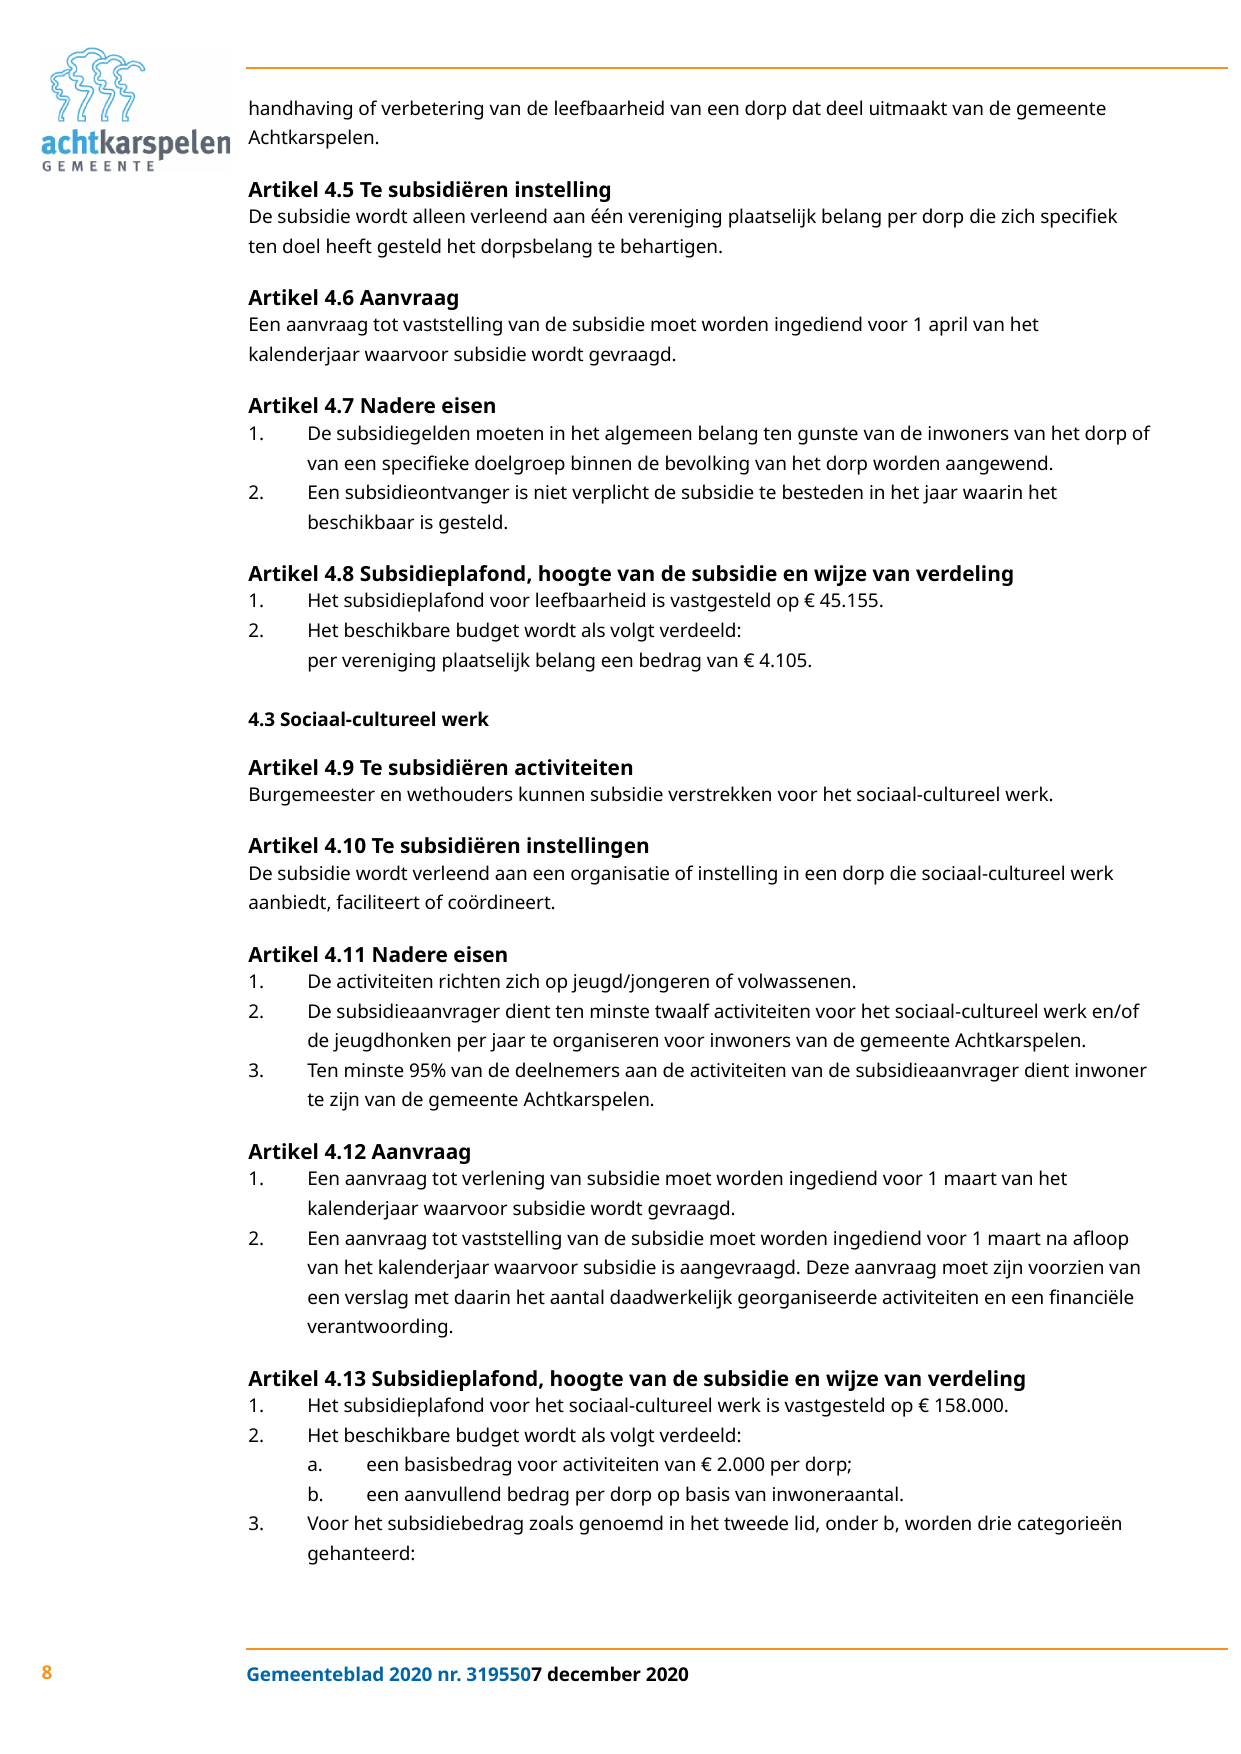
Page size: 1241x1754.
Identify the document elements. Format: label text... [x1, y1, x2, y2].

list Het beschikbare budget wordt als volgt verdeeld: [248, 1422, 1152, 1448]
list een basisbedrag voor activiteiten van € 2.000 per dorp; [307, 1451, 1152, 1477]
list een aanvullend bedrag per dorp op basis van inwoneraantal. [307, 1481, 1152, 1507]
text Artikel 4.8 Subsidieplafond, hoogte van de subsidie en wijze van verdeling [248, 559, 1152, 588]
text Artikel 4.13 Subsidieplafond, hoogte van de subsidie en wijze van verdeling [248, 1364, 1152, 1392]
text Een aanvraag tot vaststelling van de subsidie moet worden ingediend voor 1 april van het kalenderjaar waarvoor subsidie wordt gevraagd. [248, 312, 1152, 367]
picture [41, 47, 231, 172]
list Het beschikbare budget wordt als volgt verdeeld: [248, 617, 1152, 643]
text Artikel 4.10 Te subsidiëren instellingen [248, 831, 1152, 860]
list Een aanvraag tot verlening van subsidie moet worden ingediend voor 1 maart van het kalenderjaar waarvoor subsidie wordt gevraagd. [248, 1166, 1152, 1221]
list Het subsidieplafond voor het sociaal-cultureel werk is vastgesteld op € 158.000. [248, 1392, 1152, 1418]
text De subsidie wordt verleend aan een organisatie of instelling in een dorp die sociaal-cultureel werk aanbiedt, faciliteert of coördineert. [248, 860, 1152, 915]
text Artikel 4.7 Nadere eisen [248, 392, 1152, 420]
list Voor het subsidiebedrag zoals genoemd in het tweede lid, onder b, worden drie categorieën gehanteerd: [248, 1511, 1152, 1566]
list per vereniging plaatselijk belang een bedrag van € 4.105. [248, 647, 1152, 673]
text Artikel 4.6 Aanvraag [248, 283, 1152, 312]
text handhaving of verbetering van de leefbaarheid van een dorp dat deel uitmaakt van de gemeente Achtkarspelen. [248, 95, 1152, 150]
text De subsidie wordt alleen verleend aan één vereniging plaatselijk belang per dorp die zich specifiek ten doel heeft gesteld het dorpsbelang te behartigen. [248, 203, 1152, 258]
list Het subsidieplafond voor leefbaarheid is vastgesteld op € 45.155. [248, 588, 1152, 613]
list De subsidieaanvrager dient ten minste twaalf activiteiten voor het sociaal-cultureel werk en/of de jeugdhonken per jaar te organiseren voor inwoners van de gemeente Achtkarspelen. [248, 998, 1152, 1053]
list Een subsidieontvanger is niet verplicht de subsidie te besteden in het jaar waarin het beschikbaar is gesteld. [248, 479, 1152, 534]
text Artikel 4.9 Te subsidiëren activiteiten [248, 753, 1152, 781]
text Artikel 4.11 Nadere eisen [248, 940, 1152, 968]
list Ten minste 95% van de deelnemers aan de activiteiten van de subsidieaanvrager dient inwoner te zijn van de gemeente Achtkarspelen. [248, 1057, 1152, 1112]
list Een aanvraag tot vaststelling van de subsidie moet worden ingediend voor 1 maart na afloop van het kalenderjaar waarvoor subsidie is aangevraagd. Deze aanvraag moet zijn voorzien van een verslag met daarin het aantal daadwerkelijk georganiseerde activiteiten en een financiële verantwoording. [248, 1225, 1152, 1339]
text Burgemeester en wethouders kunnen subsidie verstrekken voor het sociaal-cultureel werk. [248, 781, 1152, 807]
text 4.3 Sociaal-cultureel werk [248, 706, 1152, 732]
text Artikel 4.5 Te subsidiëren instelling [248, 175, 1152, 203]
list De activiteiten richten zich op jeugd/jongeren of volwassenen. [248, 968, 1152, 994]
text Artikel 4.12 Aanvraag [248, 1137, 1152, 1166]
list De subsidiegelden moeten in het algemeen belang ten gunste van de inwoners van het dorp of van een specifieke doelgroep binnen de bevolking van het dorp worden aangewend. [248, 420, 1152, 475]
